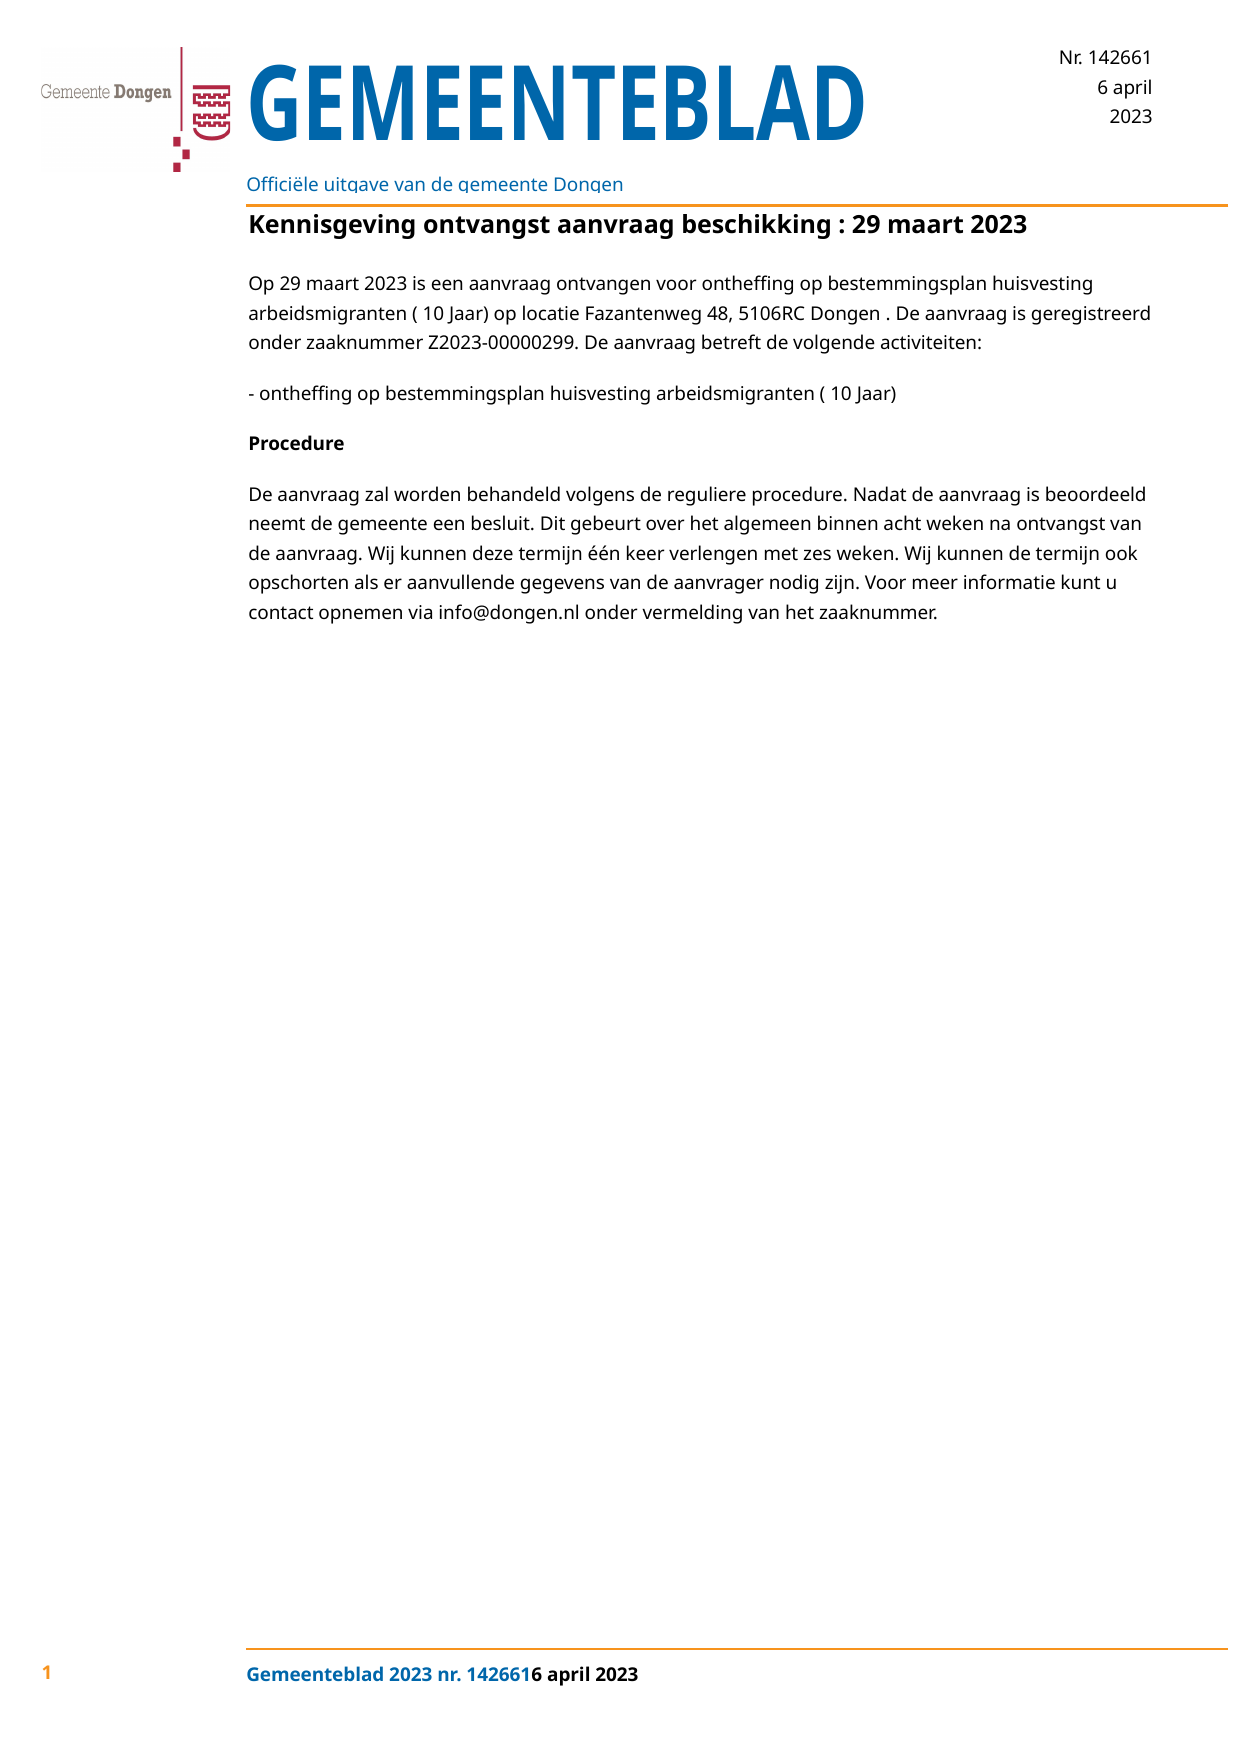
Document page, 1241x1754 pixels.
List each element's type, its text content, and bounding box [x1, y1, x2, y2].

text Kennisgeving ontvangst aanvraag beschikking : 29 maart 2023 [248, 207, 1152, 241]
text Procedure [248, 430, 1152, 456]
picture [41, 47, 231, 172]
text Op 29 maart 2023 is een aanvraag ontvangen voor ontheffing op bestemmingsplan huisvesting arbeidsmigranten ( 10 Jaar) op locatie Fazantenweg 48, 5106RC Dongen . De aanvraag is geregistreerd onder zaaknummer Z2023-00000299. De aanvraag betreft de volgende activiteiten: [248, 270, 1152, 355]
text De aanvraag zal worden behandeld volgens de reguliere procedure. Nadat de aanvraag is beoordeeld neemt de gemeente een besluit. Dit gebeurt over het algemeen binnen acht weken na ontvangst van de aanvraag. Wij kunnen deze termijn één keer verlengen met zes weken. Wij kunnen de termijn ook opschorten als er aanvullende gegevens van de aanvrager nodig zijn. Voor meer informatie kunt u contact opnemen via info@dongen.nl onder vermelding van het zaaknummer. [248, 481, 1152, 625]
text - ontheffing op bestemmingsplan huisvesting arbeidsmigranten ( 10 Jaar) [248, 380, 1152, 406]
